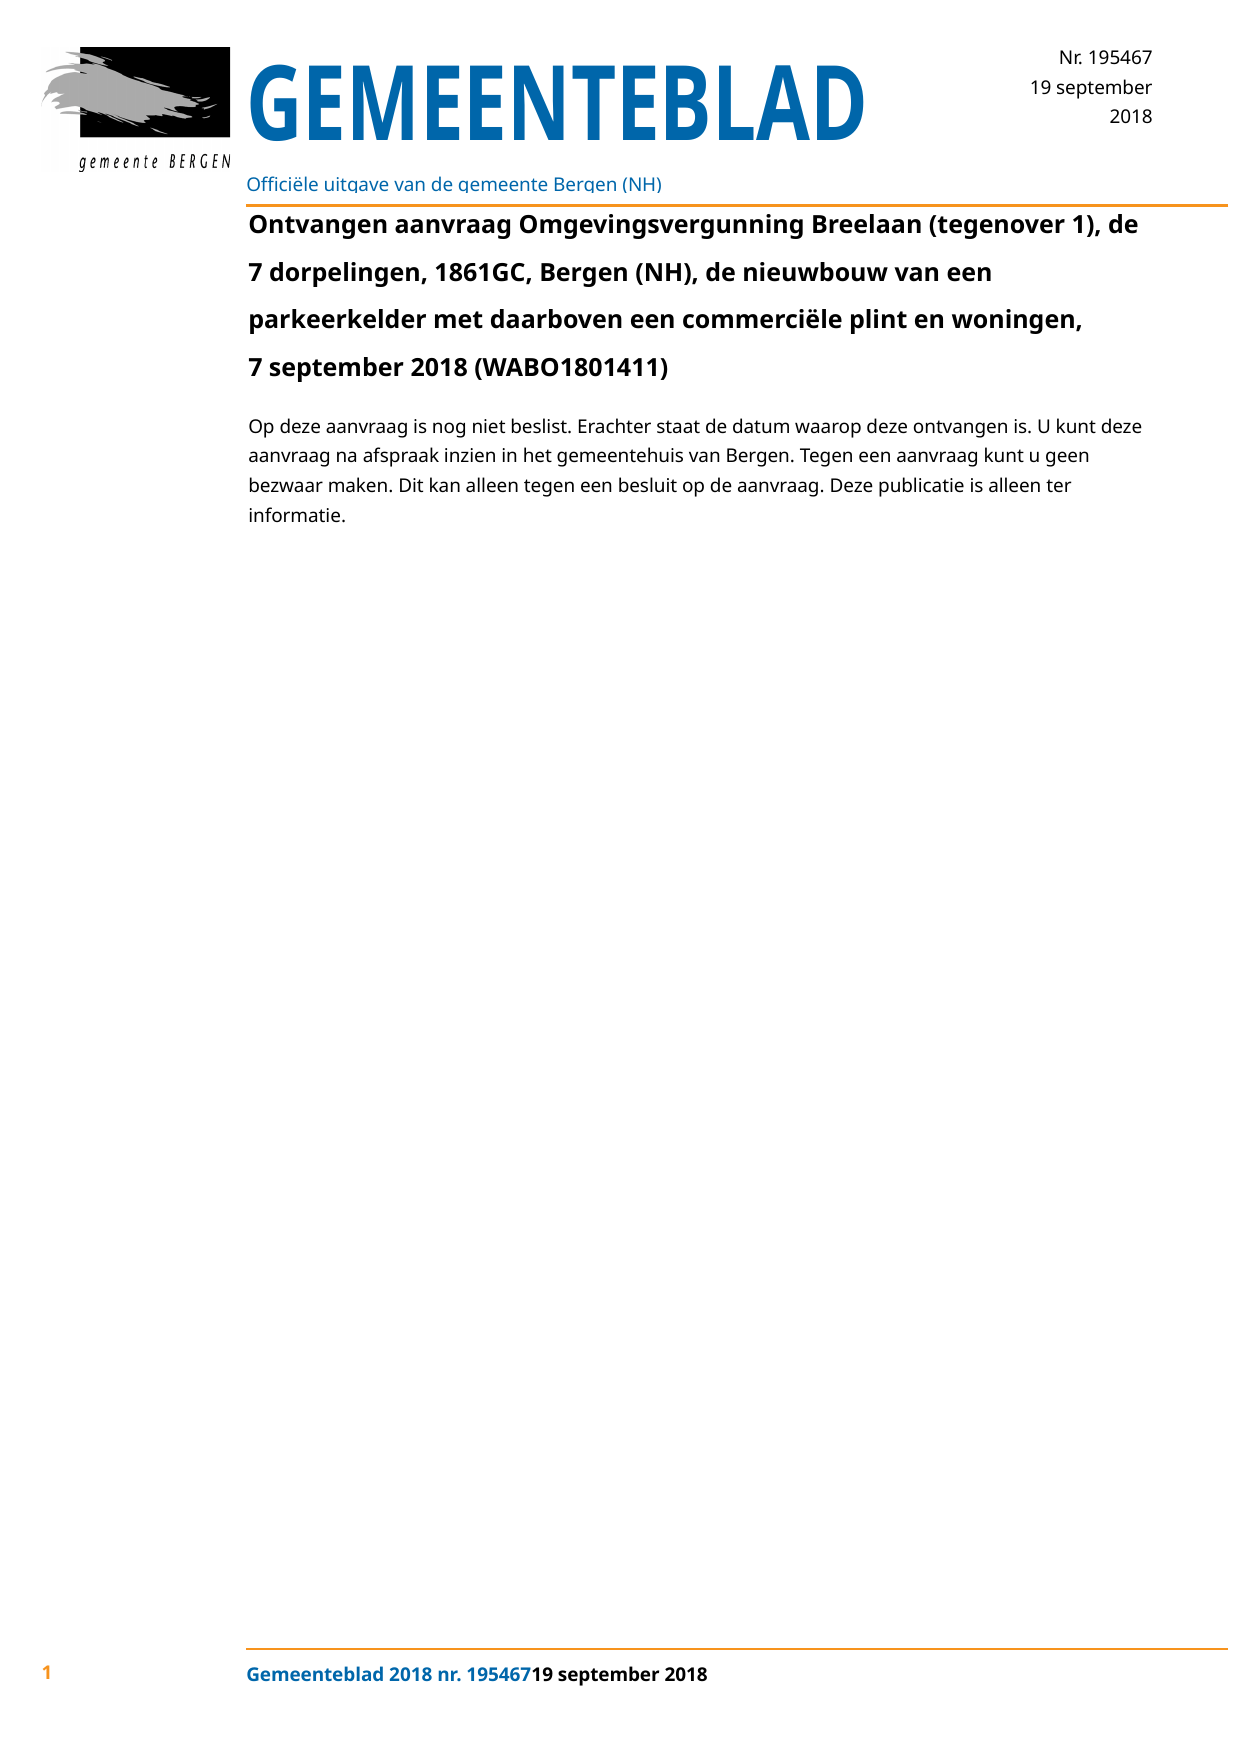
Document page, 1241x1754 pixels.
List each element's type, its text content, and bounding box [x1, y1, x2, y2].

text Ontvangen aanvraag Omgevingsvergunning Breelaan (tegenover 1), de 7 dorpelingen, 1861GC, Bergen (NH), de nieuwbouw van een parkeerkelder met daarboven een commerciële plint en woningen, 7 september 2018 (WABO1801411) [248, 207, 1152, 384]
text Op deze aanvraag is nog niet beslist. Erachter staat de datum waarop deze ontvangen is. U kunt deze aanvraag na afspraak inzien in het gemeentehuis van Bergen. Tegen een aanvraag kunt u geen bezwaar maken. Dit kan alleen tegen een besluit op de aanvraag. Deze publicatie is alleen ter informatie. [248, 413, 1152, 528]
picture [41, 47, 231, 172]
